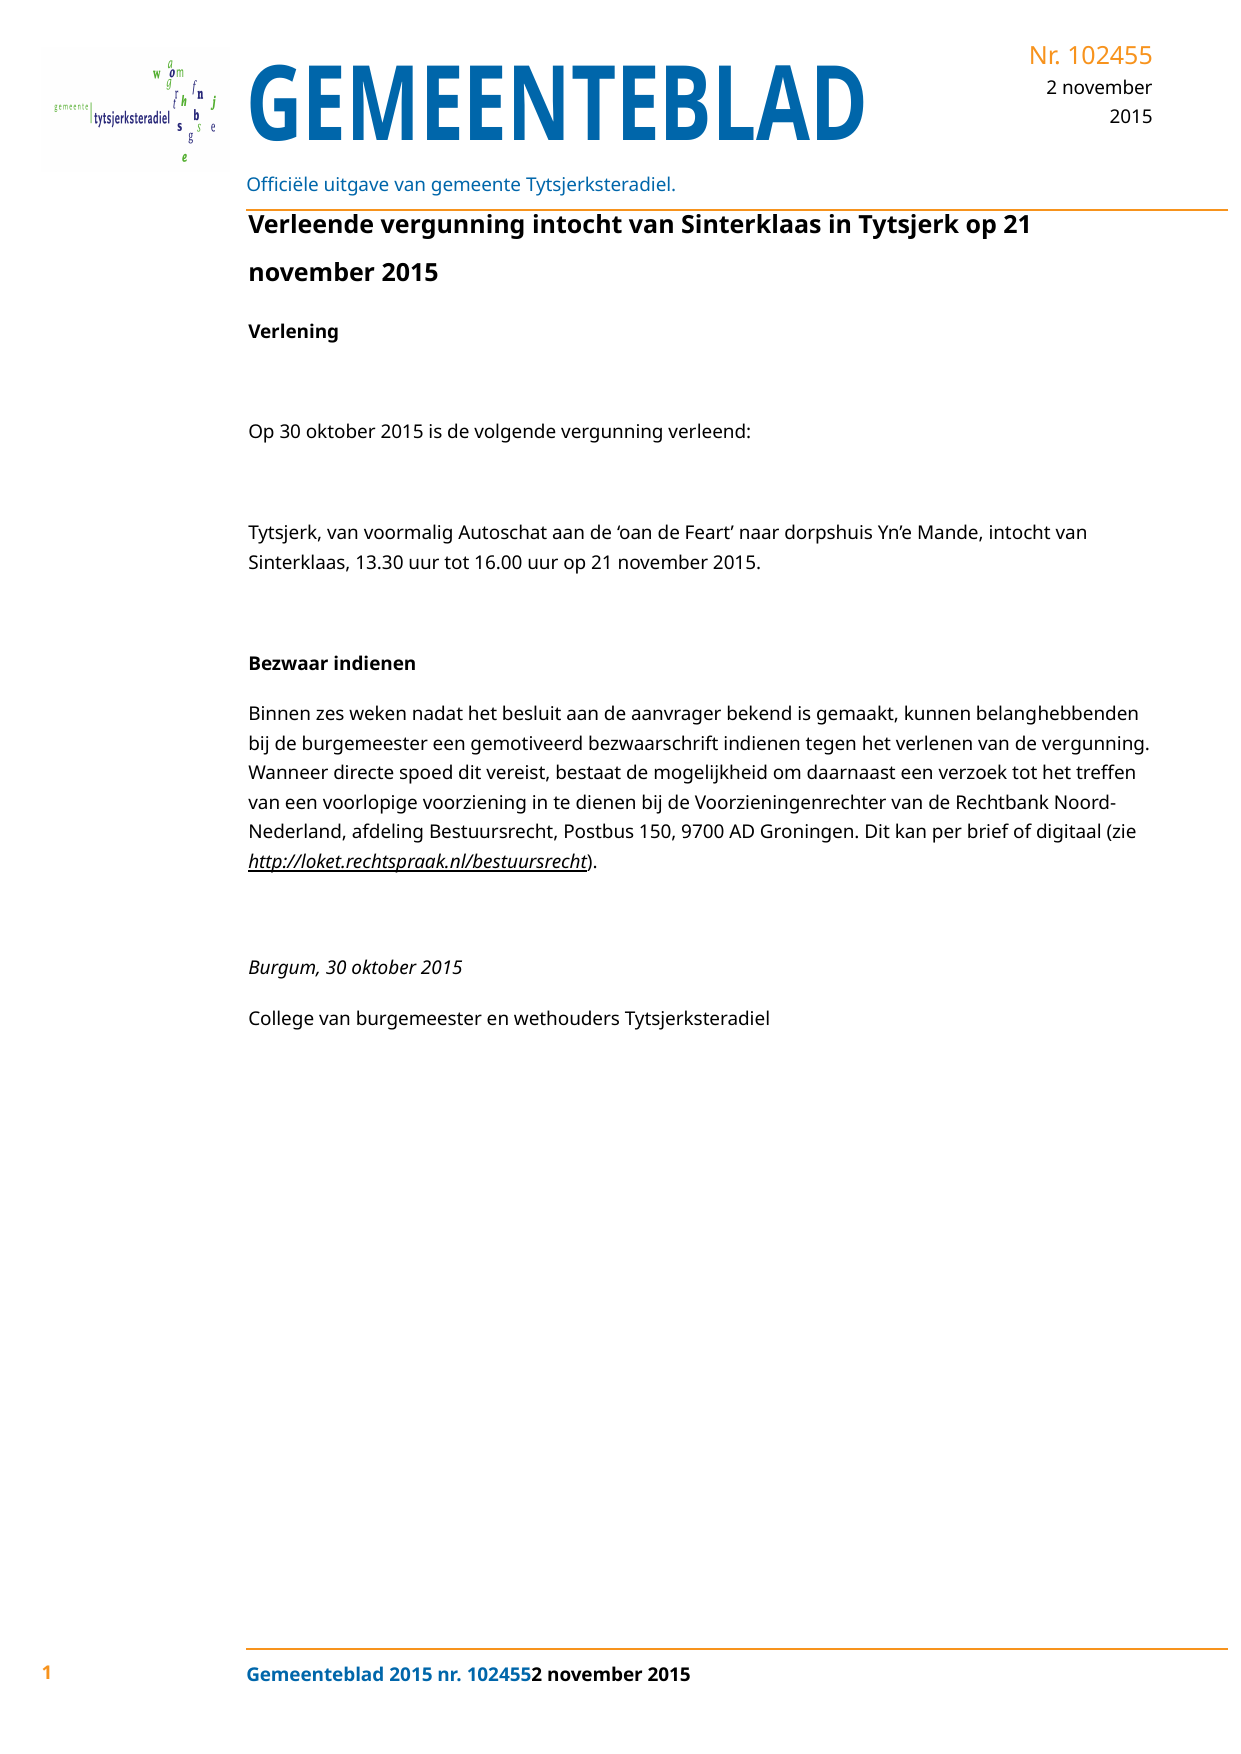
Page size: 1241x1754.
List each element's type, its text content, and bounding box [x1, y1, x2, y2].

text Bezwaar indienen [248, 650, 1152, 676]
text Burgum, 30 oktober 2015 [248, 954, 1152, 980]
picture [41, 47, 231, 172]
text College van burgemeester en wethouders Tytsjerksteradiel [248, 1006, 1152, 1031]
text Tytsjerk, van voormalig Autoschat aan de ‘oan de Feart’ naar dorpshuis Yn’e Mande, intocht van Sinterklaas, 13.30 uur tot 16.00 uur op 21 november 2015. [248, 519, 1152, 575]
text Verleende vergunning intocht van Sinterklaas in Tytsjerk op 21 november 2015 [248, 211, 1152, 288]
text Binnen zes weken nadat het besluit aan de aanvrager bekend is gemaakt, kunnen belang­hebbenden bij de burgemeester een gemotiveerd bezwaarschrift indienen tegen het verlenen van de ver­gunning. Wanneer directe spoed dit vereist, bestaat de mogelijkheid om daarnaast een verzoek tot het treffen van een voorlopige voorziening in te dienen bij de Voorzieningenrechter van de Rechtbank Noord-Nederland, afdeling Bestuursrecht, Postbus 150, 9700 AD Groningen. Dit kan per brief of digitaal (zie http://loket.rechtspraak.nl/bestuursrecht). [248, 700, 1152, 874]
text Op 30 oktober 2015 is de volgende vergunning ver­leend: [248, 419, 1152, 444]
text Verlening [248, 318, 1152, 344]
